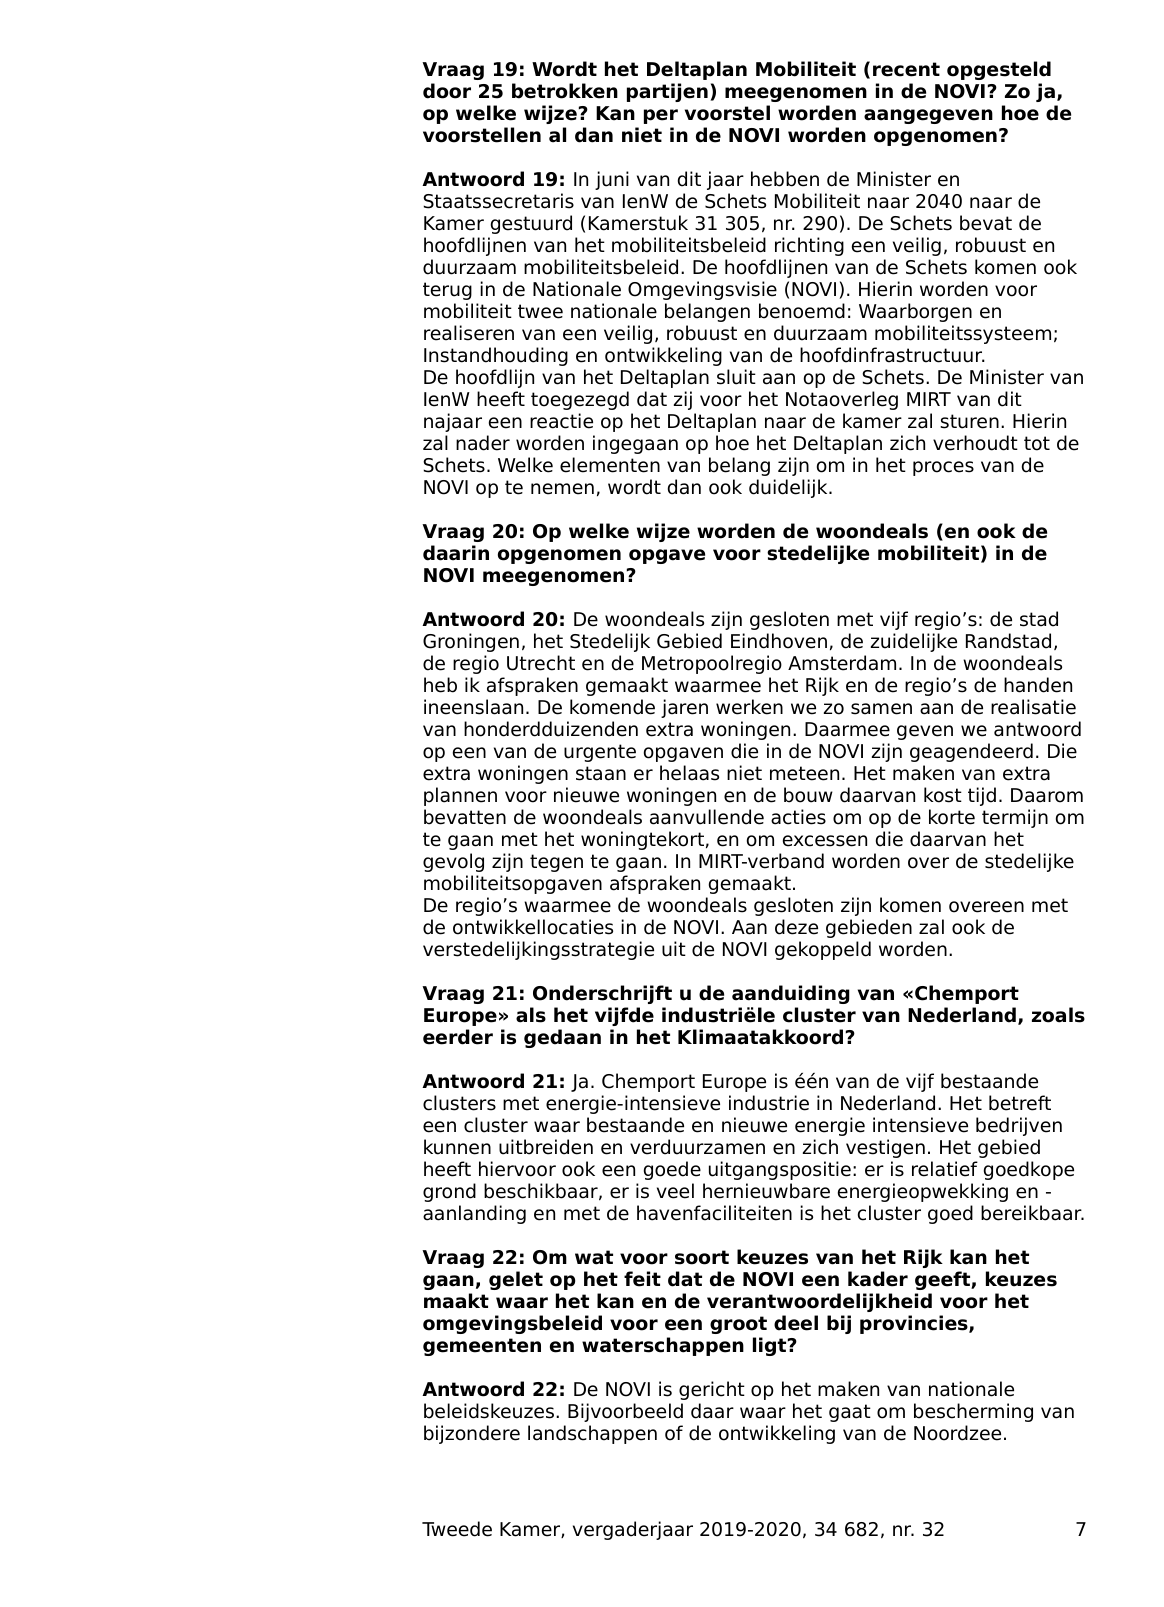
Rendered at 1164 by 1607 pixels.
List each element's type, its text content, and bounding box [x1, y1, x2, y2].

text Antwoord 20: De woondeals zijn gesloten met vijf regio’s: de stad Groningen, het Stedelijk Gebied Eindhoven, de zuidelijke Randstad, de regio Utrecht en de Metropoolregio Amsterdam. In de woondeals heb ik afspraken gemaakt waarmee het Rijk en de regio’s de handen ineenslaan. De komende jaren werken we zo samen aan de realisatie van honderdduizenden extra woningen. Daarmee geven we antwoord op een van de urgente opgaven die in de NOVI zijn geagendeerd. Die extra woningen staan er helaas niet meteen. Het maken van extra plannen voor nieuwe woningen en de bouw daarvan kost tijd. Daarom bevatten de woondeals aanvullende acties om op de korte termijn om te gaan met het woningtekort, en om excessen die daarvan het gevolg zijn tegen te gaan. In MIRT-verband worden over de stedelijke mobiliteitsopgaven afspraken gemaakt. [422, 609, 1087, 895]
text Antwoord 22: De NOVI is gericht op het maken van nationale beleidskeuzes. Bijvoorbeeld daar waar het gaat om bescherming van bijzondere landschappen of de ontwikkeling van de Noordzee. [422, 1379, 1087, 1445]
text De regio’s waarmee de woondeals gesloten zijn komen overeen met de ontwikkellocaties in de NOVI. Aan deze gebieden zal ook de verstedelijkingsstrategie uit de NOVI gekoppeld worden. [422, 895, 1087, 961]
subtitle Vraag 19: Wordt het Deltaplan Mobiliteit (recent opgesteld door 25 betrokken partijen) meegenomen in de NOVI? Zo ja, op welke wijze? Kan per voorstel worden aangegeven hoe de voorstellen al dan niet in de NOVI worden opgenomen? [422, 59, 1087, 147]
subtitle Vraag 22: Om wat voor soort keuzes van het Rijk kan het gaan, gelet op het feit dat de NOVI een kader geeft, keuzes maakt waar het kan en de verantwoordelijkheid voor het omgevingsbeleid voor een groot deel bij provincies, gemeenten en waterschappen ligt? [422, 1247, 1087, 1357]
text Antwoord 19: In juni van dit jaar hebben de Minister en Staatssecretaris van IenW de Schets Mobiliteit naar 2040 naar de Kamer gestuurd (Kamerstuk 31 305, nr. 290). De Schets bevat de hoofdlijnen van het mobiliteitsbeleid richting een veilig, robuust en duurzaam mobiliteitsbeleid. De hoofdlijnen van de Schets komen ook terug in de Nationale Omgevingsvisie (NOVI). Hierin worden voor mobiliteit twee nationale belangen benoemd: Waarborgen en realiseren van een veilig, robuust en duurzaam mobiliteitssysteem; Instandhouding en ontwikkeling van de hoofdinfrastructuur. [422, 169, 1087, 367]
text De hoofdlijn van het Deltaplan sluit aan op de Schets. De Minister van IenW heeft toegezegd dat zij voor het Notaoverleg MIRT van dit najaar een reactie op het Deltaplan naar de kamer zal sturen. Hierin zal nader worden ingegaan op hoe het Deltaplan zich verhoudt tot de Schets. Welke elementen van belang zijn om in het proces van de NOVI op te nemen, wordt dan ook duidelijk. [422, 367, 1087, 499]
subtitle Vraag 21: Onderschrijft u de aanduiding van «Chemport Europe» als het vijfde industriële cluster van Nederland, zoals eerder is gedaan in het Klimaatakkoord? [422, 983, 1087, 1049]
subtitle Vraag 20: Op welke wijze worden de woondeals (en ook de daarin opgenomen opgave voor stedelijke mobiliteit) in de NOVI meegenomen? [422, 521, 1087, 587]
text Antwoord 21: Ja. Chemport Europe is één van de vijf bestaande clusters met energie-intensieve industrie in Nederland. Het betreft een cluster waar bestaande en nieuwe energie intensieve bedrijven kunnen uitbreiden en verduurzamen en zich vestigen. Het gebied heeft hiervoor ook een goede uitgangspositie: er is relatief goedkope grond beschikbaar, er is veel hernieuwbare energieopwekking en -aanlanding en met de havenfaciliteiten is het cluster goed bereikbaar. [422, 1071, 1087, 1225]
